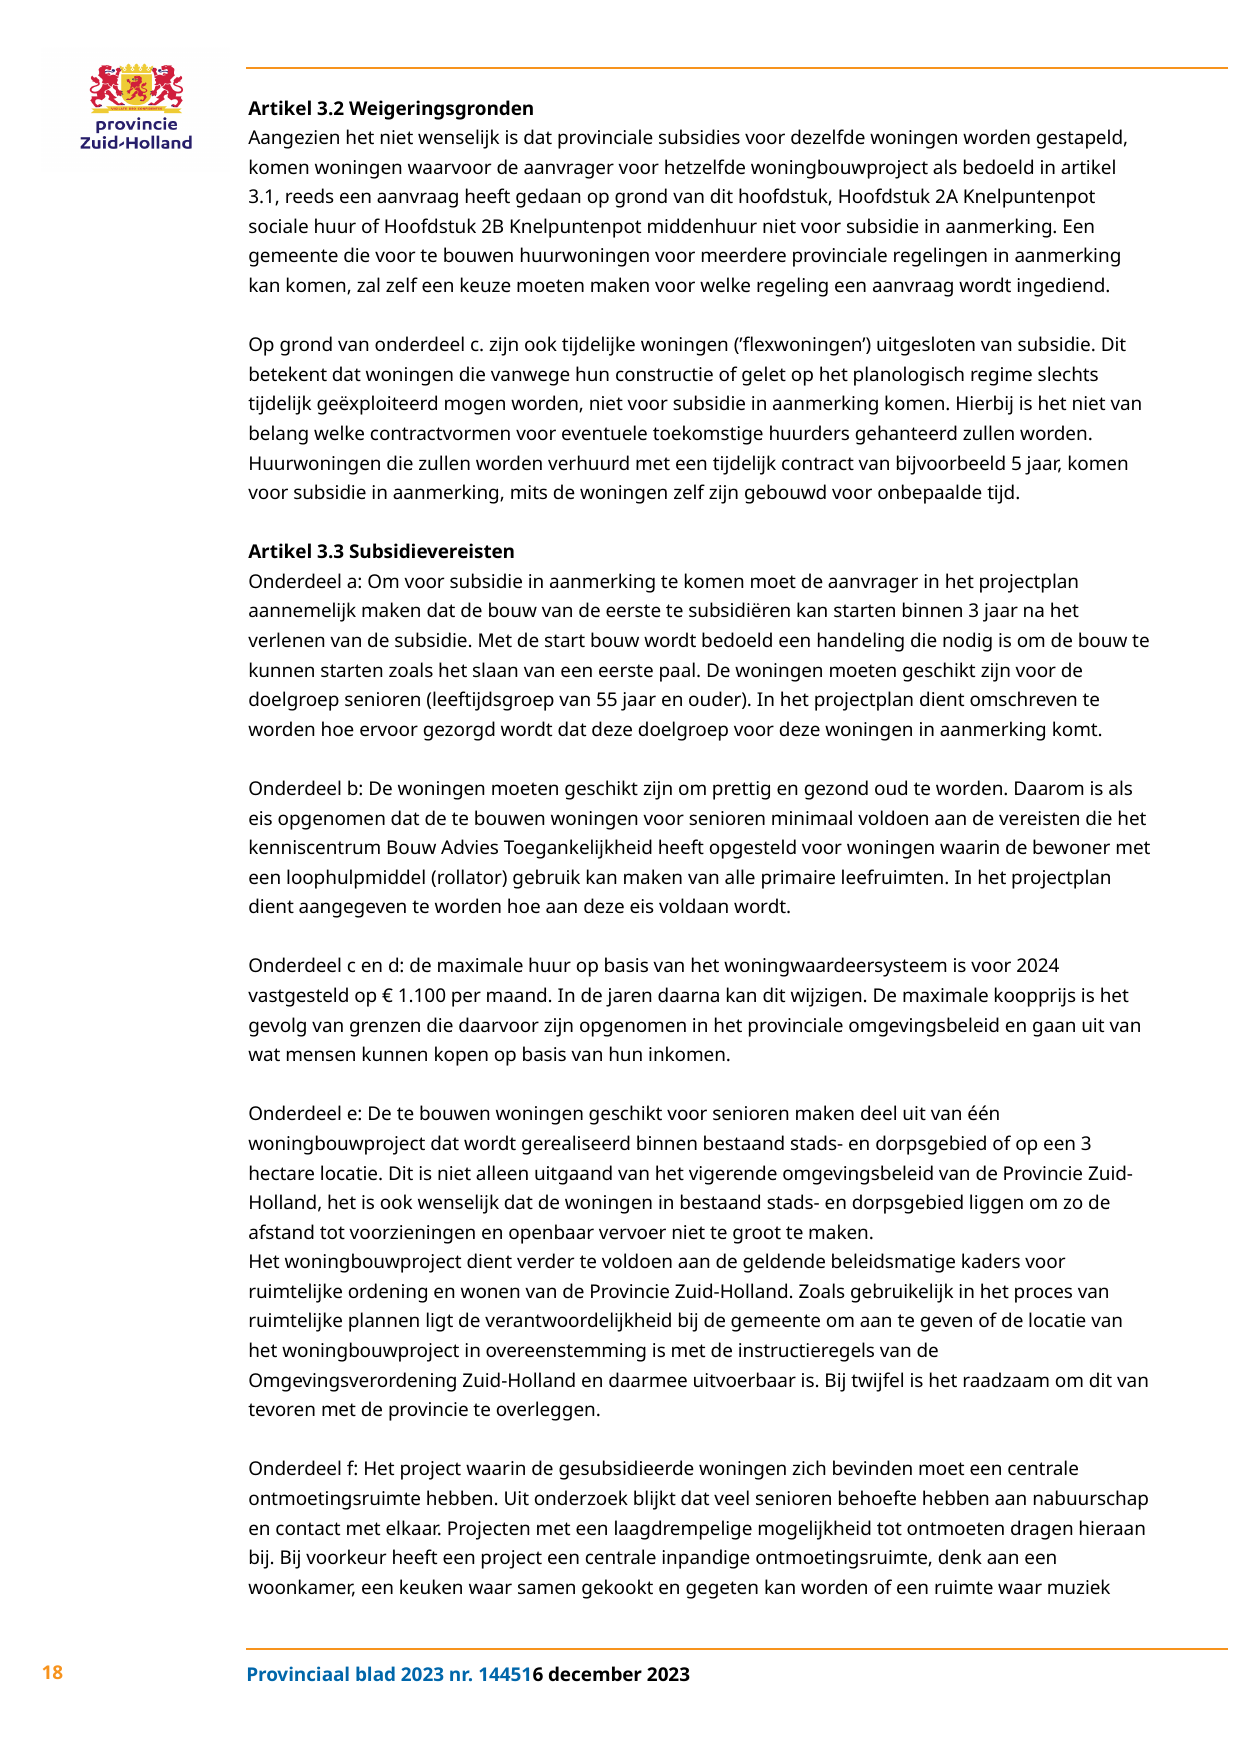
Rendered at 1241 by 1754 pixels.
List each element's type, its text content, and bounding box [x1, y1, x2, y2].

text Onderdeel a: Om voor subsidie in aanmerking te komen moet de aanvrager in het projectplan aannemelijk maken dat de bouw van de eerste te subsidiëren kan starten binnen 3 jaar na het verlenen van de subsidie. Met de start bouw wordt bedoeld een handeling die nodig is om de bouw te kunnen starten zoals het slaan van een eerste paal. De woningen moeten geschikt zijn voor de doelgroep senioren (leeftijdsgroep van 55 jaar en ouder). In het projectplan dient omschreven te worden hoe ervoor gezorgd wordt dat deze doelgroep voor deze woningen in aanmerking komt. [248, 568, 1152, 742]
text Het woningbouwproject dient verder te voldoen aan de geldende beleidsmatige kaders voor ruimtelijke ordening en wonen van de Provincie Zuid-Holland. Zoals gebruikelijk in het proces van ruimtelijke plannen ligt de verantwoordelijkheid bij de gemeente om aan te geven of de locatie van het woningbouwproject in overeenstemming is met de instructieregels van de Omgevingsverordening Zuid-Holland en daarmee uitvoerbaar is. Bij twijfel is het raadzaam om dit van tevoren met de provincie te overleggen. [248, 1248, 1152, 1422]
text Artikel 3.3 Subsidievereisten [248, 538, 1152, 564]
text Onderdeel c en d: de maximale huur op basis van het woningwaardeersysteem is voor 2024 vastgesteld op € 1.100 per maand. In de jaren daarna kan dit wijzigen. De maximale koopprijs is het gevolg van grenzen die daarvoor zijn opgenomen in het provinciale omgevingsbeleid en gaan uit van wat mensen kunnen kopen op basis van hun inkomen. [248, 953, 1152, 1067]
text Artikel 3.2 Weigeringsgronden [248, 95, 1152, 121]
text Onderdeel b: De woningen moeten geschikt zijn om prettig en gezond oud te worden. Daarom is als eis opgenomen dat de te bouwen woningen voor senioren minimaal voldoen aan de vereisten die het kenniscentrum Bouw Advies Toegankelijkheid heeft opgesteld voor woningen waarin de bewoner met een loophulpmiddel (rollator) gebruik kan maken van alle primaire leefruimten. In het projectplan dient aangegeven te worden hoe aan deze eis voldaan wordt. [248, 775, 1152, 919]
text Op grond van onderdeel c. zijn ook tijdelijke woningen (’flexwoningen’) uitgesloten van subsidie. Dit betekent dat woningen die vanwege hun constructie of gelet op het planologisch regime slechts tijdelijk geëxploiteerd mogen worden, niet voor subsidie in aanmerking komen. Hierbij is het niet van belang welke contractvormen voor eventuele toekomstige huurders gehanteerd zullen worden. Huurwoningen die zullen worden verhuurd met een tijdelijk contract van bijvoorbeeld 5 jaar, komen voor subsidie in aanmerking, mits de woningen zelf zijn gebouwd voor onbepaalde tijd. [248, 331, 1152, 505]
text Aangezien het niet wenselijk is dat provinciale subsidies voor dezelfde woningen worden gestapeld, komen woningen waarvoor de aanvrager voor hetzelfde woningbouwproject als bedoeld in artikel 3.1, reeds een aanvraag heeft gedaan op grond van dit hoofdstuk, Hoofdstuk 2A Knelpuntenpot sociale huur of Hoofdstuk 2B Knelpuntenpot middenhuur niet voor subsidie in aanmerking. Een gemeente die voor te bouwen huurwoningen voor meerdere provinciale regelingen in aanmerking kan komen, zal zelf een keuze moeten maken voor welke regeling een aanvraag wordt ingediend. [248, 124, 1152, 298]
text Onderdeel f: Het project waarin de gesubsidieerde woningen zich bevinden moet een centrale ontmoetingsruimte hebben. Uit onderzoek blijkt dat veel senioren behoefte hebben aan nabuurschap en contact met elkaar. Projecten met een laagdrempelige mogelijkheid tot ontmoeten dragen hieraan bij. Bij voorkeur heeft een project een centrale inpandige ontmoetingsruimte, denk aan een woonkamer, een keuken waar samen gekookt en gegeten kan worden of een ruimte waar muziek [248, 1456, 1152, 1600]
picture [41, 47, 231, 172]
text Onderdeel e: De te bouwen woningen geschikt voor senioren maken deel uit van één woningbouwproject dat wordt gerealiseerd binnen bestaand stads- en dorpsgebied of op een 3 hectare locatie. Dit is niet alleen uitgaand van het vigerende omgevingsbeleid van de Provincie Zuid-Holland, het is ook wenselijk dat de woningen in bestaand stads- en dorpsgebied liggen om zo de afstand tot voorzieningen en openbaar vervoer niet te groot te maken. [248, 1101, 1152, 1245]
